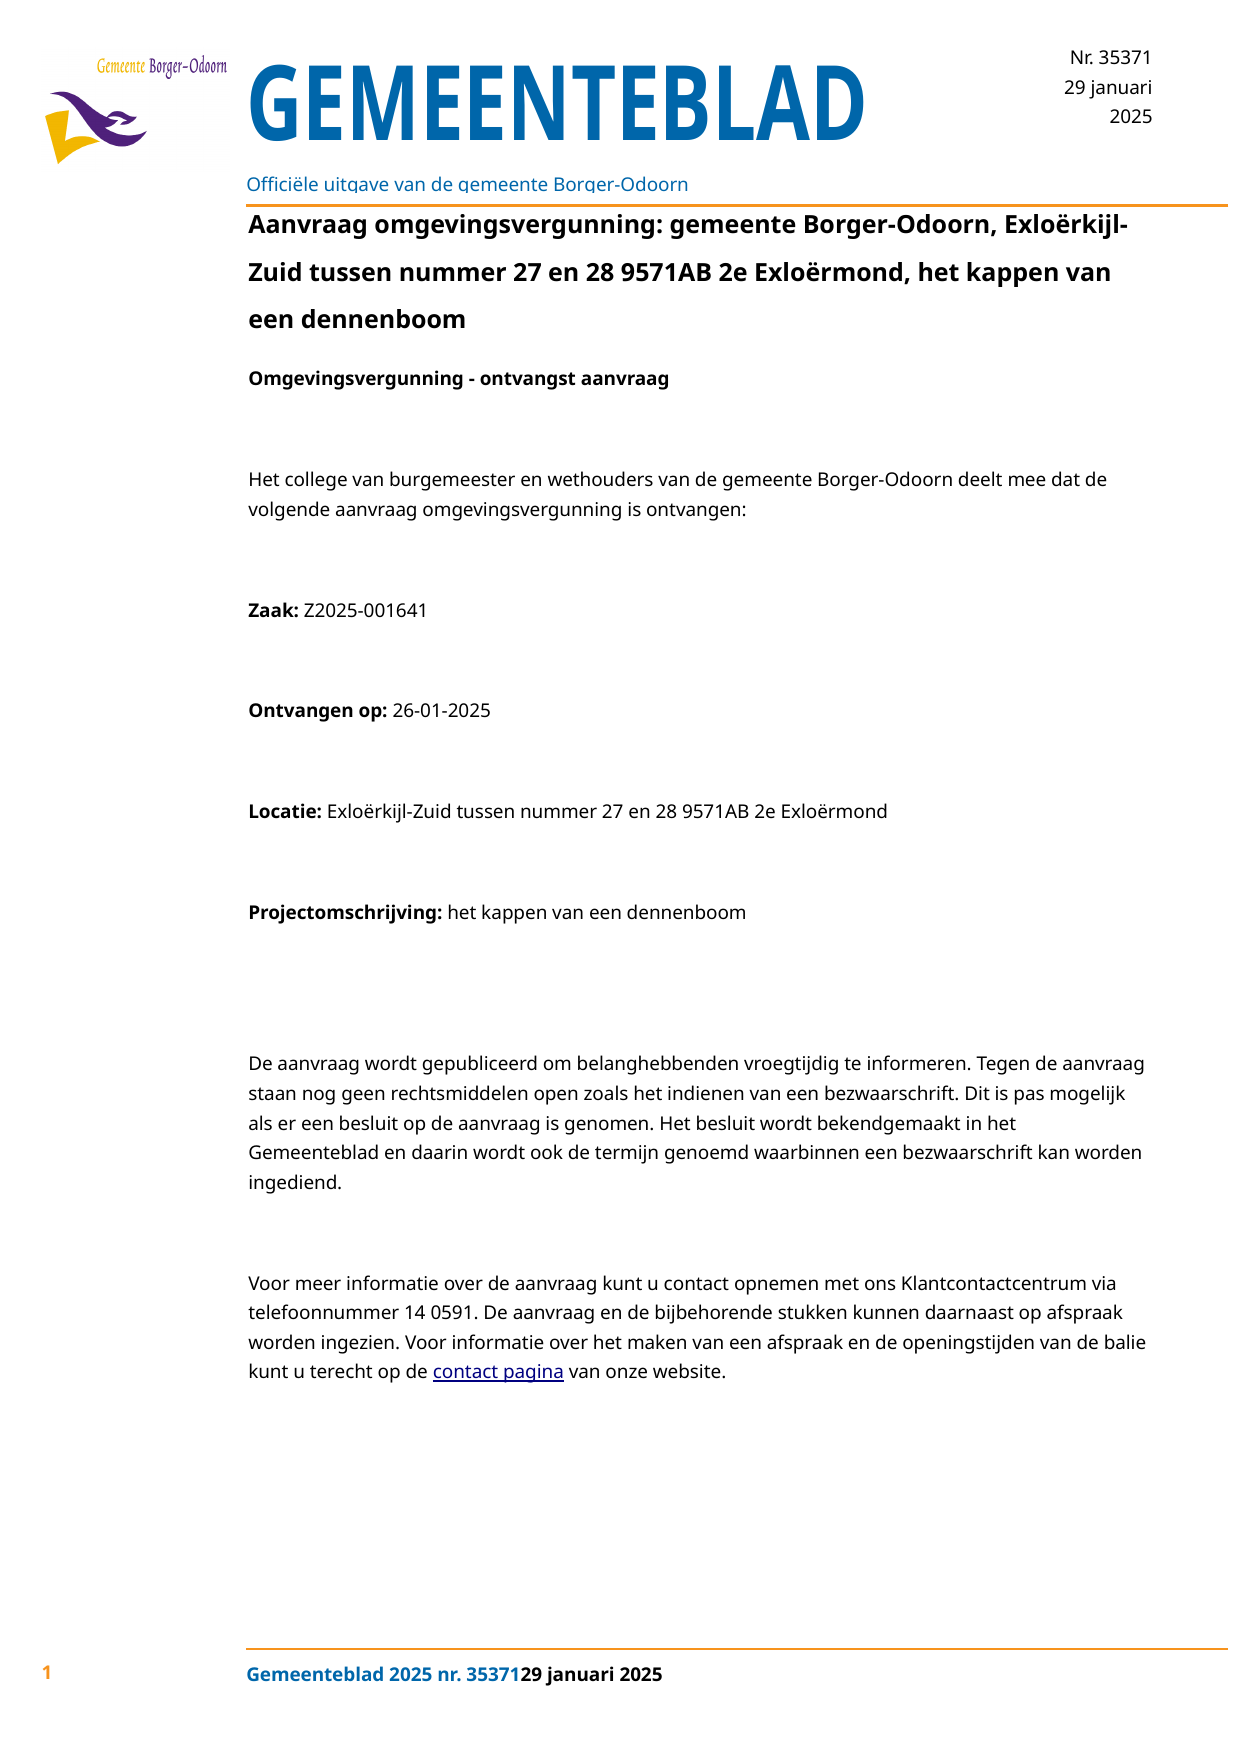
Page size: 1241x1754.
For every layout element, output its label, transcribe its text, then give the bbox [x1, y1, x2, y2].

text Omgevingsvergunning - ontvangst aanvraag [248, 366, 1152, 391]
text Aanvraag omgevingsvergunning: gemeente Borger-Odoorn, Exloërkijl-Zuid tussen nummer 27 en 28 9571AB 2e Exloërmond, het kappen van een dennenboom [248, 207, 1152, 336]
text Locatie: Exloërkijl-Zuid tussen nummer 27 en 28 9571AB 2e Exloërmond [248, 798, 1152, 824]
text Ontvangen op: 26-01-2025 [248, 698, 1152, 723]
picture [41, 47, 231, 172]
text Voor meer informatie over de aanvraag kunt u contact opnemen met ons Klantcontactcentrum via telefoonnummer 14 0591. De aanvraag en de bijbehorende stukken kunnen daarnaast op afspraak worden ingezien. Voor informatie over het maken van een afspraak en de openingstijden van de balie kunt u terecht op de contact pagina van onze website. [248, 1270, 1152, 1384]
text Zaak: Z2025-001641 [248, 597, 1152, 622]
text Projectomschrijving: het kappen van een dennenboom [248, 899, 1152, 925]
text De aanvraag wordt gepubliceerd om belanghebbenden vroegtijdig te informeren. Tegen de aanvraag staan nog geen rechtsmiddelen open zoals het indienen van een bezwaarschrift. Dit is pas mogelijk als er een besluit op de aanvraag is genomen. Het besluit wordt bekendgemaakt in het Gemeenteblad en daarin wordt ook de termijn genoemd waarbinnen een bezwaarschrift kan worden ingediend. [248, 1051, 1152, 1194]
text Het college van burgemeester en wethouders van de gemeente Borger-Odoorn deelt mee dat de volgende aanvraag omgevingsvergunning is ontvangen: [248, 466, 1152, 522]
